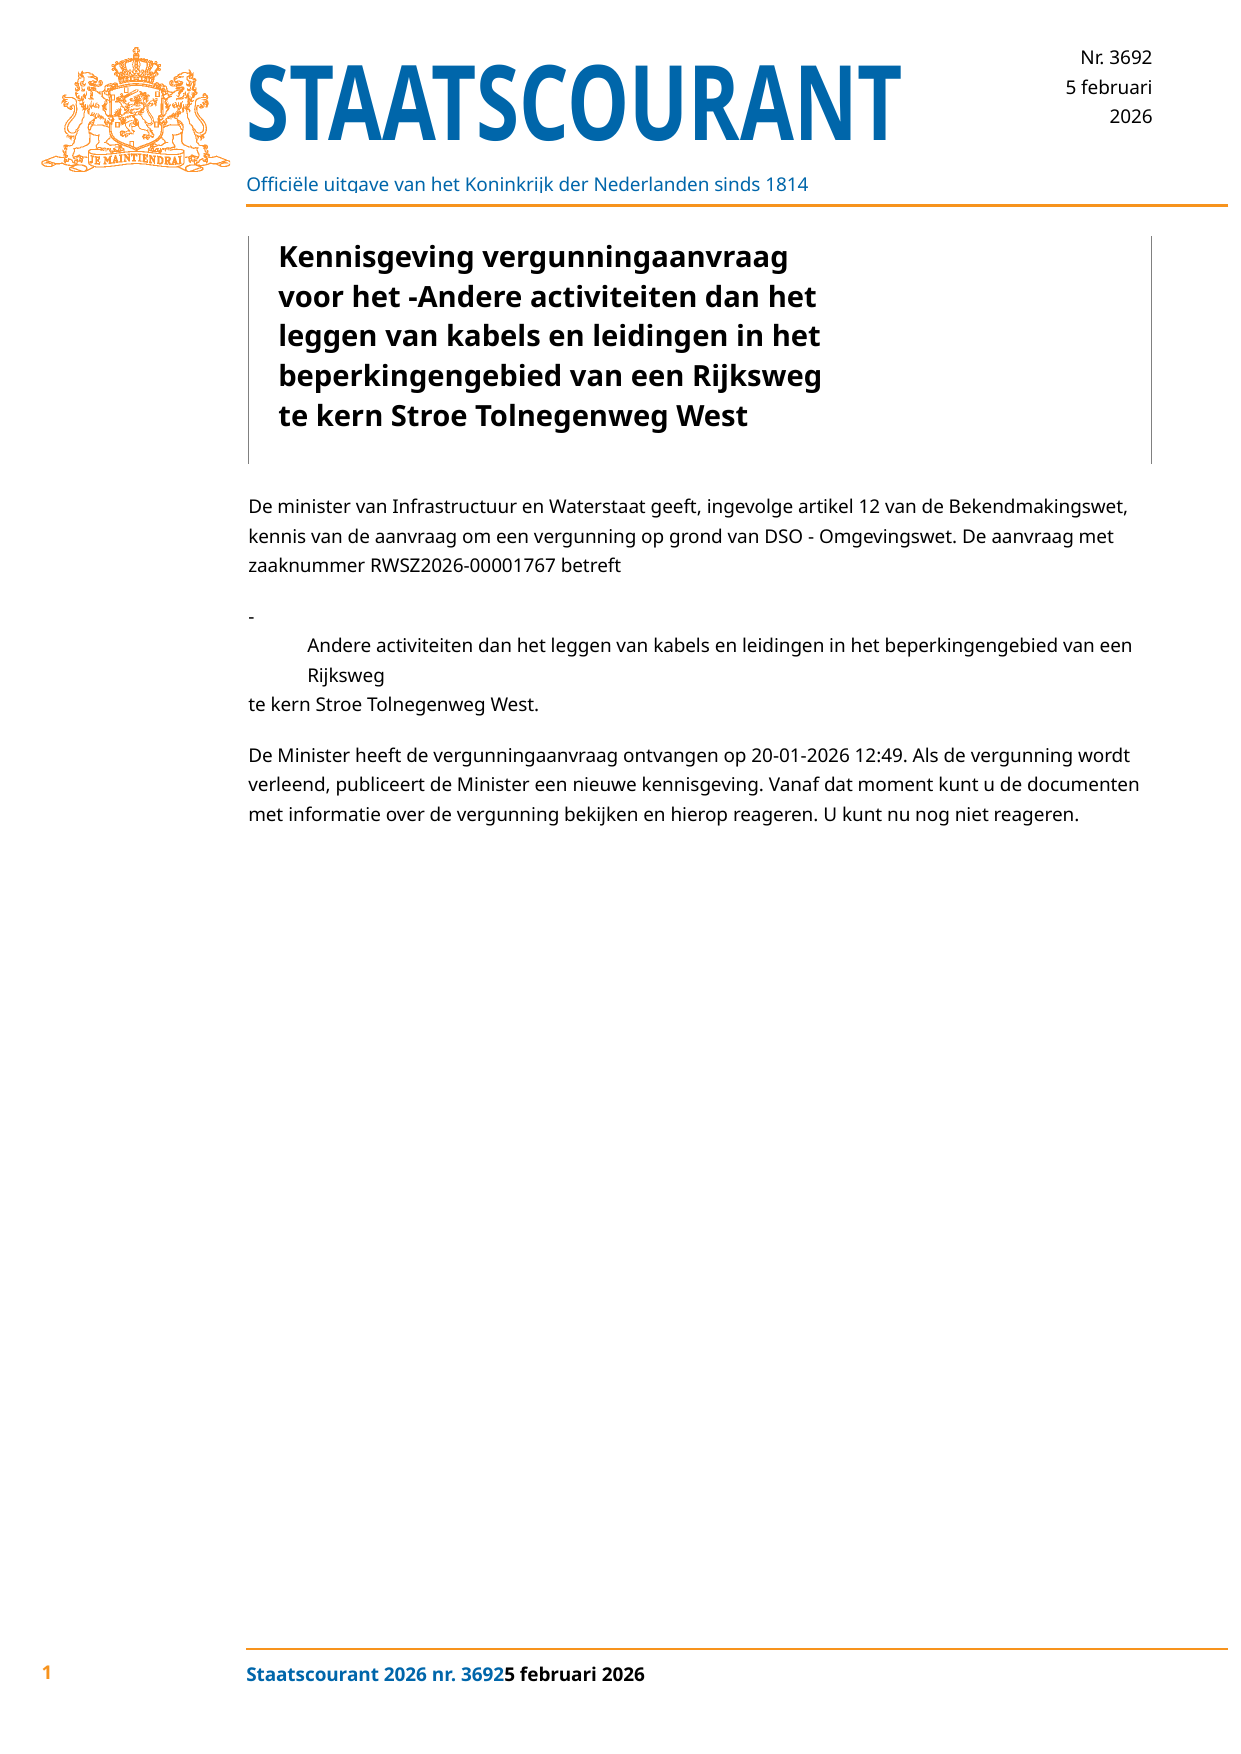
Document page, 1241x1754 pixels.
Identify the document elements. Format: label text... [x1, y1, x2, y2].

picture [41, 47, 231, 172]
text te kern Stroe Tolnegenweg West. [248, 692, 1152, 717]
text De minister van Infrastructuur en Waterstaat geeft, ingevolge artikel 12 van de Bekendmakingswet, kennis van de aanvraag om een vergunning op grond van DSO - Omgevingswet. De aanvraag met zaaknummer RWSZ2026-00001767 betreft [248, 493, 1152, 578]
text De Minister heeft de vergunningaanvraag ontvangen op 20-01-2026 12:49. Als de vergunning wordt verleend, publiceert de Minister een nieuwe kennisgeving. Vanaf dat moment kunt u de documenten met informatie over de vergunning bekijken en hierop reageren. U kunt nu nog niet reageren. [248, 742, 1152, 827]
table_header [850, 236, 912, 413]
picture [912, 236, 1090, 414]
list Andere activiteiten dan het leggen van kabels en leidingen in het beperkingengebied van een Rijksweg [248, 632, 1152, 688]
table_header [1090, 236, 1151, 413]
table_header Kennisgeving vergunningaanvraag voor het -Andere activiteiten dan het leggen van kabels en leidingen in het beperkingengebied van een Rijksweg te kern Stroe Tolnegenweg West [249, 236, 850, 464]
table_header [850, 414, 1151, 464]
